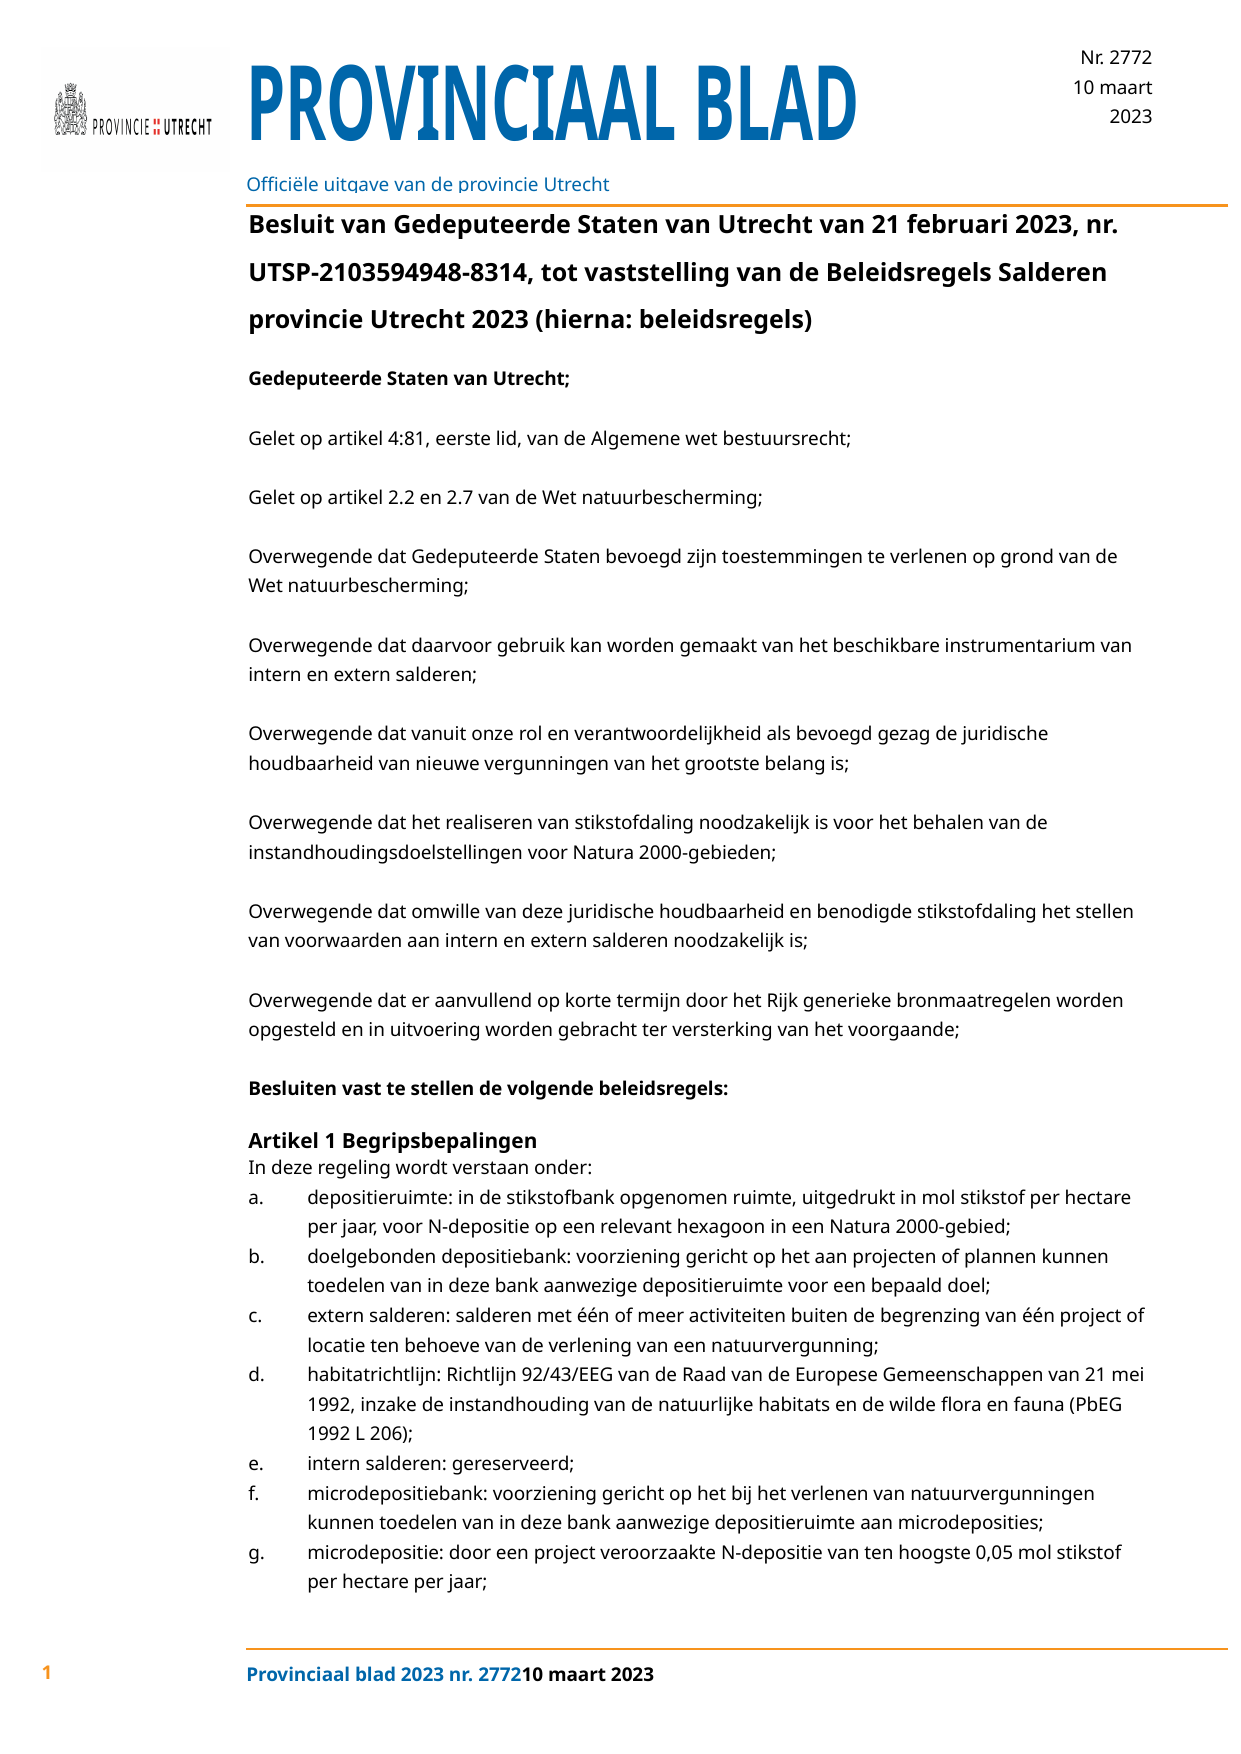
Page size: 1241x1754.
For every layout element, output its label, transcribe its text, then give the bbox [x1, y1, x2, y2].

text Overwegende dat daarvoor gebruik kan worden gemaakt van het beschikbare instrumentarium van intern en extern salderen; [248, 632, 1152, 687]
list extern salderen: salderen met één of meer activiteiten buiten de begrenzing van één project of locatie ten behoeve van de verlening van een natuurvergunning; [248, 1302, 1152, 1358]
list intern salderen: gereserveerd; [248, 1450, 1152, 1476]
text Overwegende dat er aanvullend op korte termijn door het Rijk generieke bronmaatregelen worden opgesteld en in uitvoering worden gebracht ter versterking van het voorgaande; [248, 987, 1152, 1042]
list microdepositie: door een project veroorzaakte N-depositie van ten hoogste 0,05 mol stikstof per hectare per jaar; [248, 1539, 1152, 1594]
text Gedeputeerde Staten van Utrecht; [248, 366, 1152, 391]
text Overwegende dat vanuit onze rol en verantwoordelijkheid als bevoegd gezag de juridische houdbaarheid van nieuwe vergunningen van het grootste belang is; [248, 721, 1152, 776]
text In deze regeling wordt verstaan onder: [248, 1154, 1152, 1180]
list habitatrichtlijn: Richtlijn 92/43/EEG van de Raad van de Europese Gemeenschappen van 21 mei 1992, inzake de instandhouding van de natuurlijke habitats en de wilde flora en fauna (PbEG 1992 L 206); [248, 1361, 1152, 1446]
text Besluiten vast te stellen de volgende beleidsregels: [248, 1076, 1152, 1101]
list doelgebonden depositiebank: voorziening gericht op het aan projecten of plannen kunnen toedelen van in deze bank aanwezige depositieruimte voor een bepaald doel; [248, 1243, 1152, 1298]
picture [41, 47, 231, 172]
text Artikel 1 Begripsbepalingen [248, 1126, 1152, 1154]
text Gelet op artikel 4:81, eerste lid, van de Algemene wet bestuursrecht; [248, 425, 1152, 450]
text Besluit van Gedeputeerde Staten van Utrecht van 21 februari 2023, nr. UTSP-2103594948-8314, tot vaststelling van de Beleidsregels Salderen provincie Utrecht 2023 (hierna: beleidsregels) [248, 207, 1152, 336]
list depositieruimte: in de stikstofbank opgenomen ruimte, uitgedrukt in mol stikstof per hectare per jaar, voor N-depositie op een relevant hexagoon in een Natura 2000-gebied; [248, 1184, 1152, 1239]
text Overwegende dat het realiseren van stikstofdaling noodzakelijk is voor het behalen van de instandhoudingsdoelstellingen voor Natura 2000-gebieden; [248, 809, 1152, 864]
text Overwegende dat Gedeputeerde Staten bevoegd zijn toestemmingen te verlenen op grond van de Wet natuurbescherming; [248, 543, 1152, 598]
text Overwegende dat omwille van deze juridische houdbaarheid en benodigde stikstofdaling het stellen van voorwaarden aan intern en extern salderen noodzakelijk is; [248, 898, 1152, 953]
list microdepositiebank: voorziening gericht op het bij het verlenen van natuurvergunningen kunnen toedelen van in deze bank aanwezige depositieruimte aan microdeposities; [248, 1480, 1152, 1535]
text Gelet op artikel 2.2 en 2.7 van de Wet natuurbescherming; [248, 484, 1152, 509]
